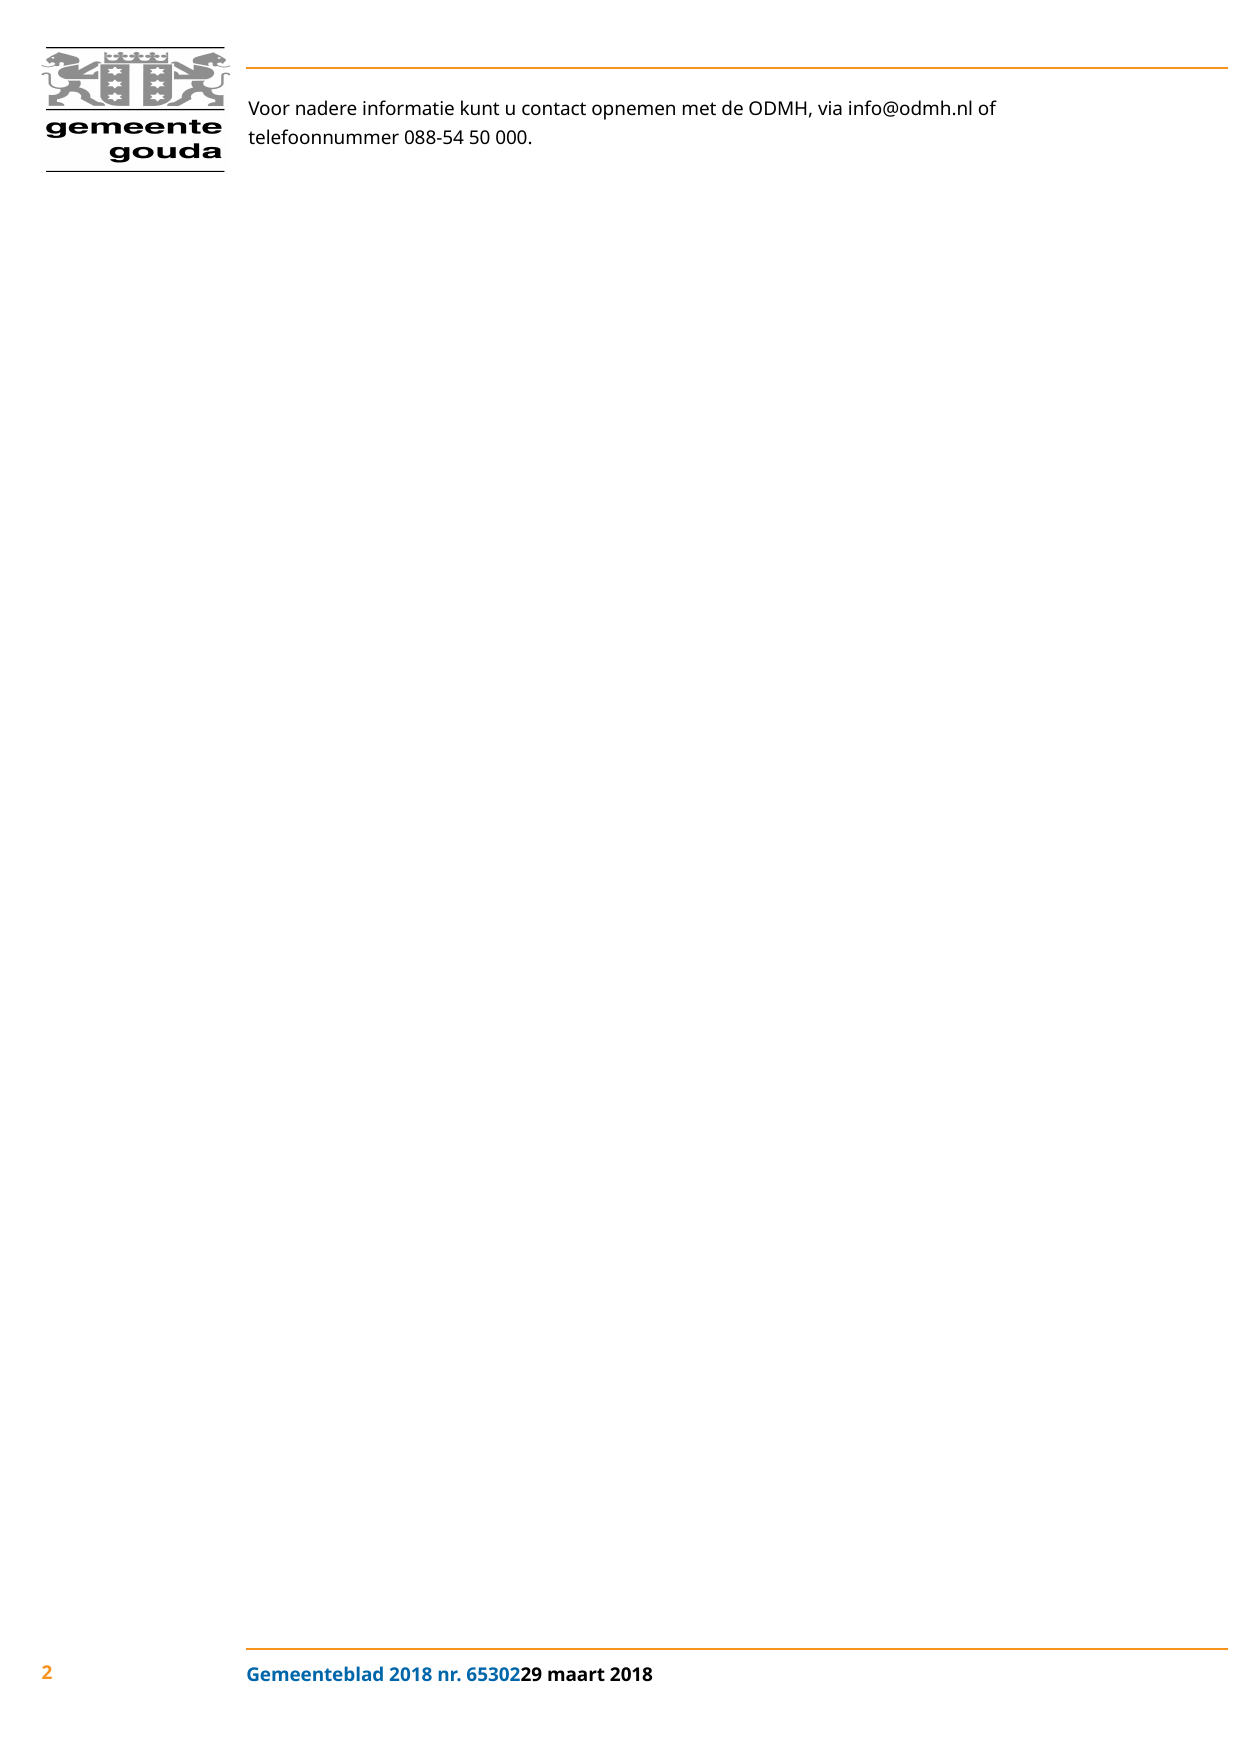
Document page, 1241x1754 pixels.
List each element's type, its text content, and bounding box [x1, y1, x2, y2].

text Voor nadere informatie kunt u contact opnemen met de ODMH, via info@odmh.nl of telefoonnummer 088-54 50 000. [248, 95, 1152, 150]
picture [41, 47, 231, 172]
